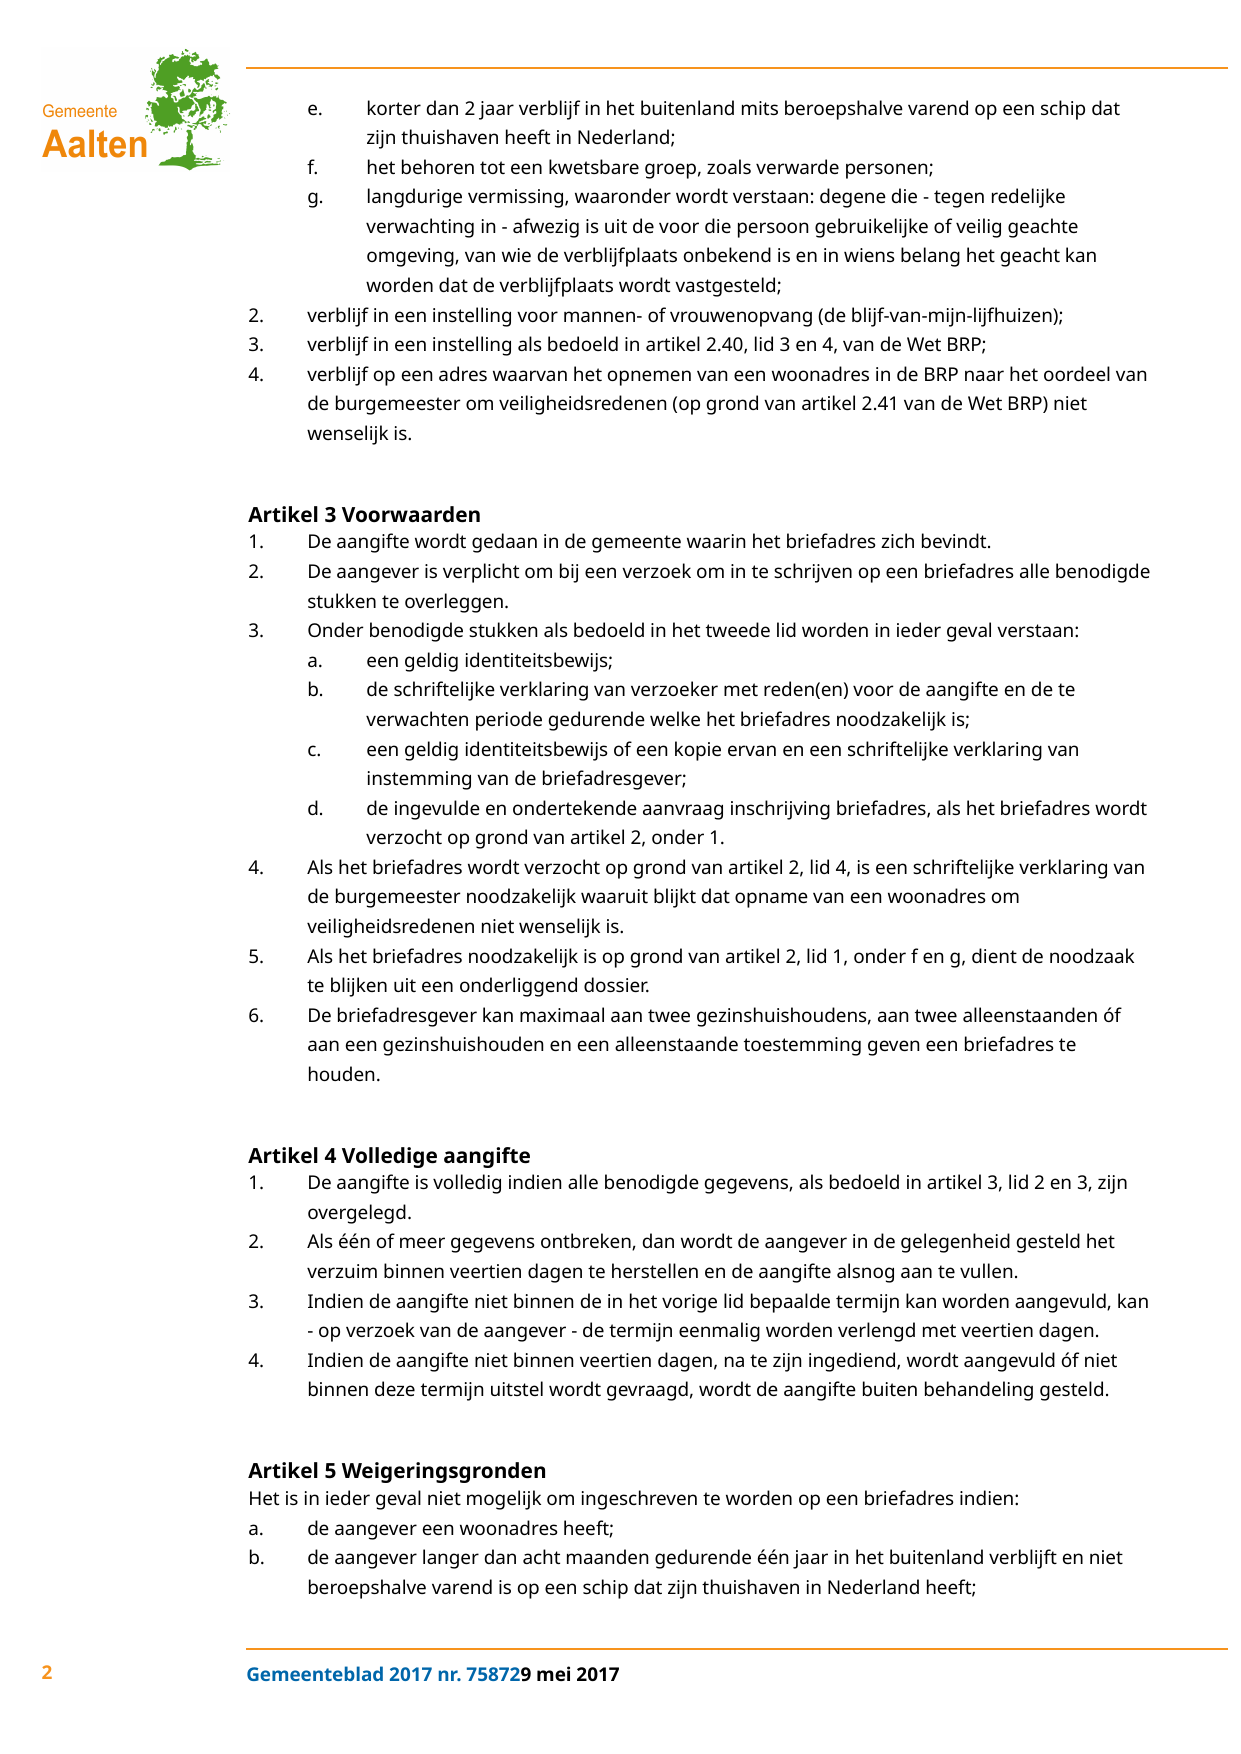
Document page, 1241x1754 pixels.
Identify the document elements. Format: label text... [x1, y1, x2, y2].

picture [41, 47, 231, 172]
text Artikel 3 Voorwaarden [248, 500, 1152, 529]
list langdurige vermissing, waaronder wordt verstaan: degene die - tegen redelijke verwachting in - afwezig is uit de voor die persoon gebruikelijke of veilig geachte omgeving, van wie de verblijfplaats onbekend is en in wiens belang het geacht kan worden dat de verblijfplaats wordt vastgesteld; [307, 183, 1152, 298]
text Artikel 5 Weigeringsgronden [248, 1457, 1152, 1485]
list het behoren tot een kwetsbare groep, zoals verwarde personen; [307, 154, 1152, 180]
list de aangever langer dan acht maanden gedurende één jaar in het buitenland verblijft en niet beroepshalve varend is op een schip dat zijn thuishaven in Nederland heeft; [248, 1544, 1152, 1599]
list verblijf op een adres waarvan het opnemen van een woonadres in de BRP naar het oordeel van de burgemeester om veiligheidsredenen (op grond van artikel 2.41 van de Wet BRP) niet wenselijk is. [248, 361, 1152, 446]
list de schriftelijke verklaring van verzoeker met reden(en) voor de aangifte en de te verwachten periode gedurende welke het briefadres noodzakelijk is; [307, 677, 1152, 732]
list de aangever een woonadres heeft; [248, 1515, 1152, 1540]
list verblijf in een instelling voor mannen- of vrouwenopvang (de blijf-van-mijn-lijfhuizen); [248, 302, 1152, 328]
list De aangever is verplicht om bij een verzoek om in te schrijven op een briefadres alle benodigde stukken te overleggen. [248, 558, 1152, 613]
list Als één of meer gegevens ontbreken, dan wordt de aangever in de gelegenheid gesteld het verzuim binnen veertien dagen te herstellen en de aangifte alsnog aan te vullen. [248, 1229, 1152, 1284]
text Het is in ieder geval niet mogelijk om ingeschreven te worden op een briefadres indien: [248, 1485, 1152, 1511]
text Artikel 4 Volledige aangifte [248, 1141, 1152, 1169]
list De aangifte is volledig indien alle benodigde gegevens, als bedoeld in artikel 3, lid 2 en 3, zijn overgelegd. [248, 1169, 1152, 1225]
list Indien de aangifte niet binnen de in het vorige lid bepaalde termijn kan worden aangevuld, kan - op verzoek van de aangever - de termijn eenmalig worden verlengd met veertien dagen. [248, 1288, 1152, 1343]
list een geldig identiteitsbewijs; [307, 647, 1152, 673]
list Als het briefadres noodzakelijk is op grond van artikel 2, lid 1, onder f en g, dient de noodzaak te blijken uit een onderliggend dossier. [248, 943, 1152, 998]
list de ingevulde en ondertekende aanvraag inschrijving briefadres, als het briefadres wordt verzocht op grond van artikel 2, onder 1. [307, 795, 1152, 850]
list De aangifte wordt gedaan in de gemeente waarin het briefadres zich bevindt. [248, 529, 1152, 554]
list verblijf in een instelling als bedoeld in artikel 2.40, lid 3 en 4, van de Wet BRP; [248, 331, 1152, 357]
list een geldig identiteitsbewijs of een kopie ervan en een schriftelijke verklaring van instemming van de briefadresgever; [307, 736, 1152, 791]
list Indien de aangifte niet binnen veertien dagen, na te zijn ingediend, wordt aangevuld óf niet binnen deze termijn uitstel wordt gevraagd, wordt de aangifte buiten behandeling gesteld. [248, 1347, 1152, 1402]
list De briefadresgever kan maximaal aan twee gezinshuishoudens, aan twee alleenstaanden óf aan een gezinshuishouden en een alleenstaande toestemming geven een briefadres te houden. [248, 1002, 1152, 1087]
list Onder benodigde stukken als bedoeld in het tweede lid worden in ieder geval verstaan: [248, 617, 1152, 643]
list korter dan 2 jaar verblijf in het buitenland mits beroepshalve varend op een schip dat zijn thuishaven heeft in Nederland; [307, 95, 1152, 150]
list Als het briefadres wordt verzocht op grond van artikel 2, lid 4, is een schriftelijke verklaring van de burgemeester noodzakelijk waaruit blijkt dat opname van een woonadres om veiligheidsredenen niet wenselijk is. [248, 854, 1152, 939]
